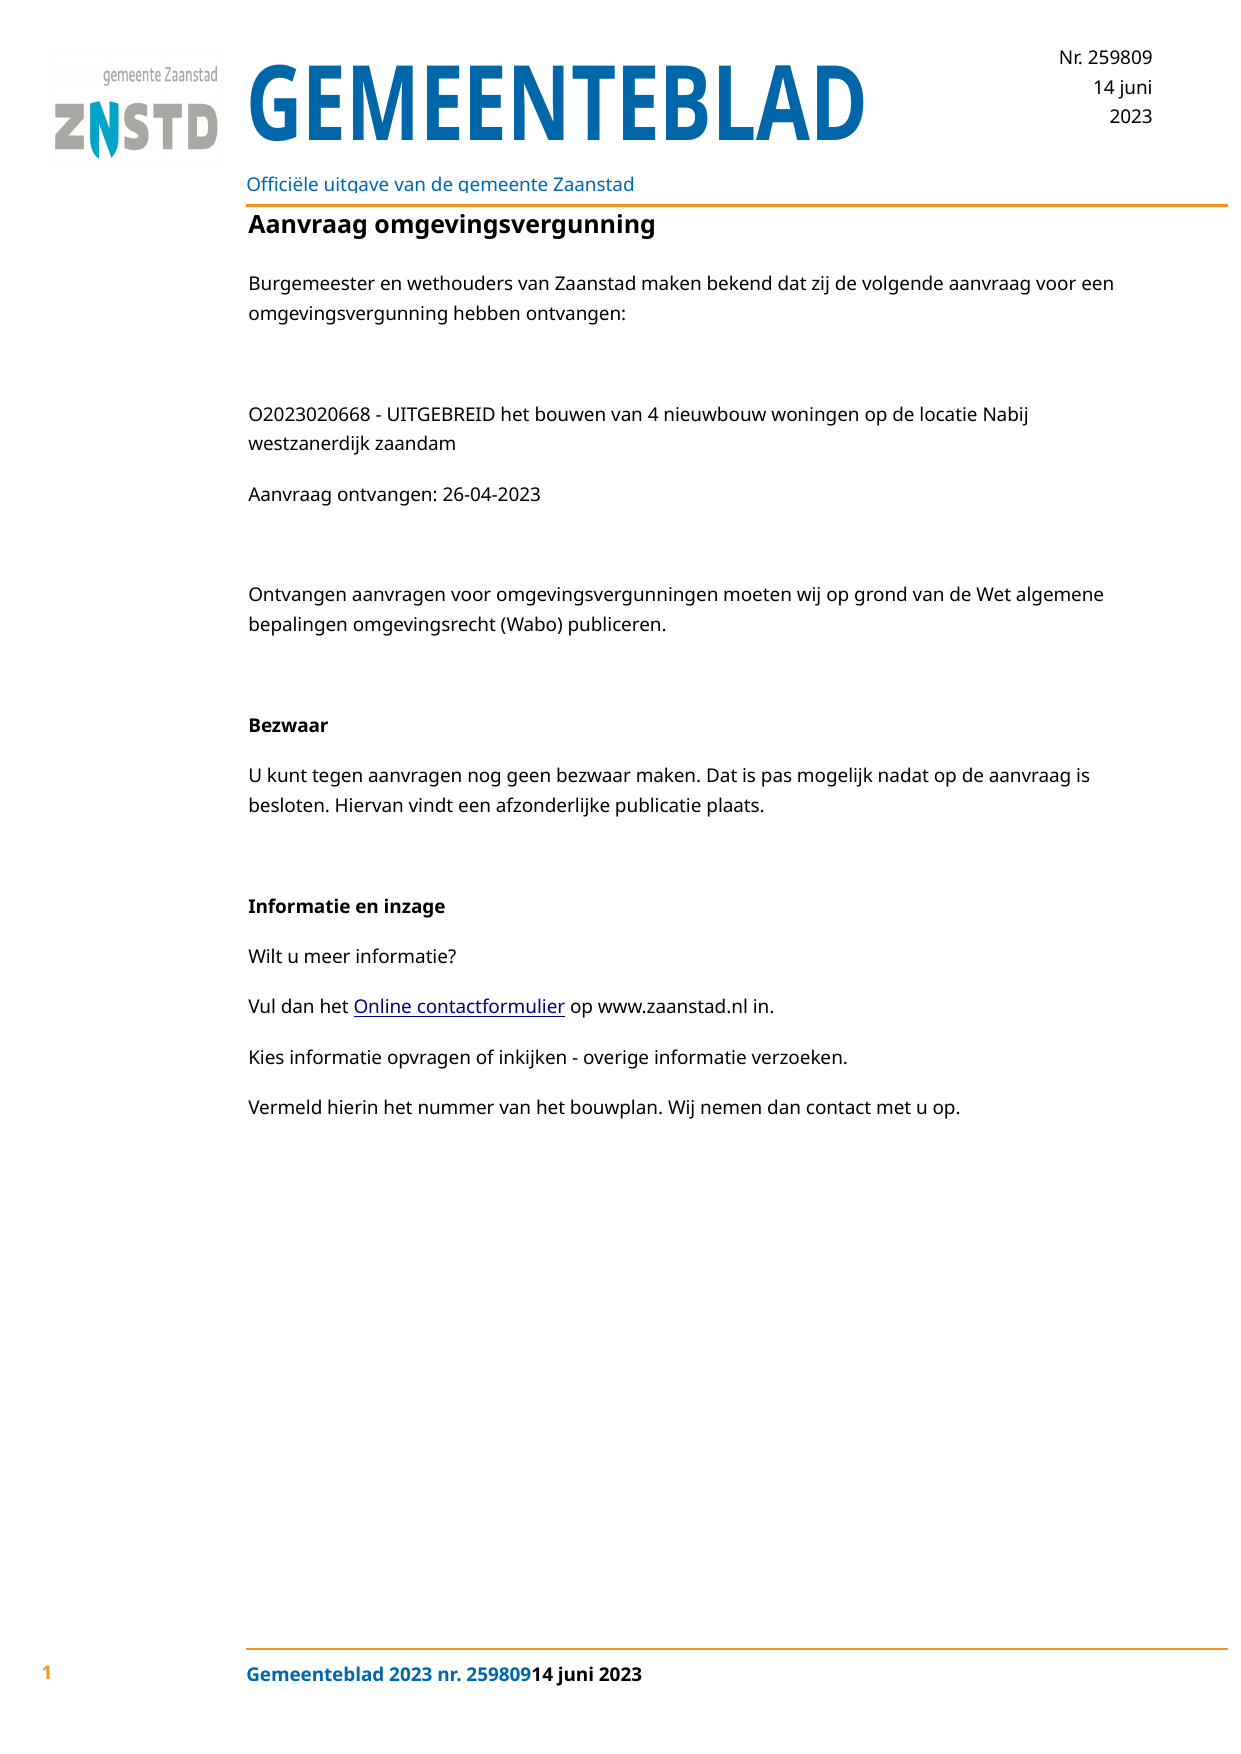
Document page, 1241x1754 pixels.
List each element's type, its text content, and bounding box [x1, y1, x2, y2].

text Ontvangen aanvragen voor omgevingsvergunningen moeten wij op grond van de Wet algemene bepalingen omgevingsrecht (Wabo) publiceren. [248, 582, 1152, 637]
text Wilt u meer informatie? [248, 943, 1152, 969]
text Aanvraag omgevingsvergunning [248, 207, 1152, 241]
text U kunt tegen aanvragen nog geen bezwaar maken. Dat is pas mogelijk nadat op de aanvraag is besloten. Hiervan vindt een afzonderlijke publicatie plaats. [248, 762, 1152, 818]
text Vermeld hierin het nummer van het bouwplan. Wij nemen dan contact met u op. [248, 1094, 1152, 1120]
text Vul dan het Online contactformulier op www.zaanstad.nl in. [248, 994, 1152, 1019]
text Bezwaar [248, 712, 1152, 738]
picture [41, 47, 231, 172]
text Burgemeester en wethouders van Zaanstad maken bekend dat zij de volgende aanvraag voor een omgevingsvergunning hebben ontvangen: [248, 270, 1152, 326]
text Aanvraag ontvangen: 26-04-2023 [248, 481, 1152, 506]
text Kies informatie opvragen of inkijken - overige informatie verzoeken. [248, 1044, 1152, 1070]
text Informatie en inzage [248, 893, 1152, 918]
text O2023020668 - UITGEBREID het bouwen van 4 nieuwbouw woningen op de locatie Nabij westzanerdijk zaandam [248, 401, 1152, 456]
